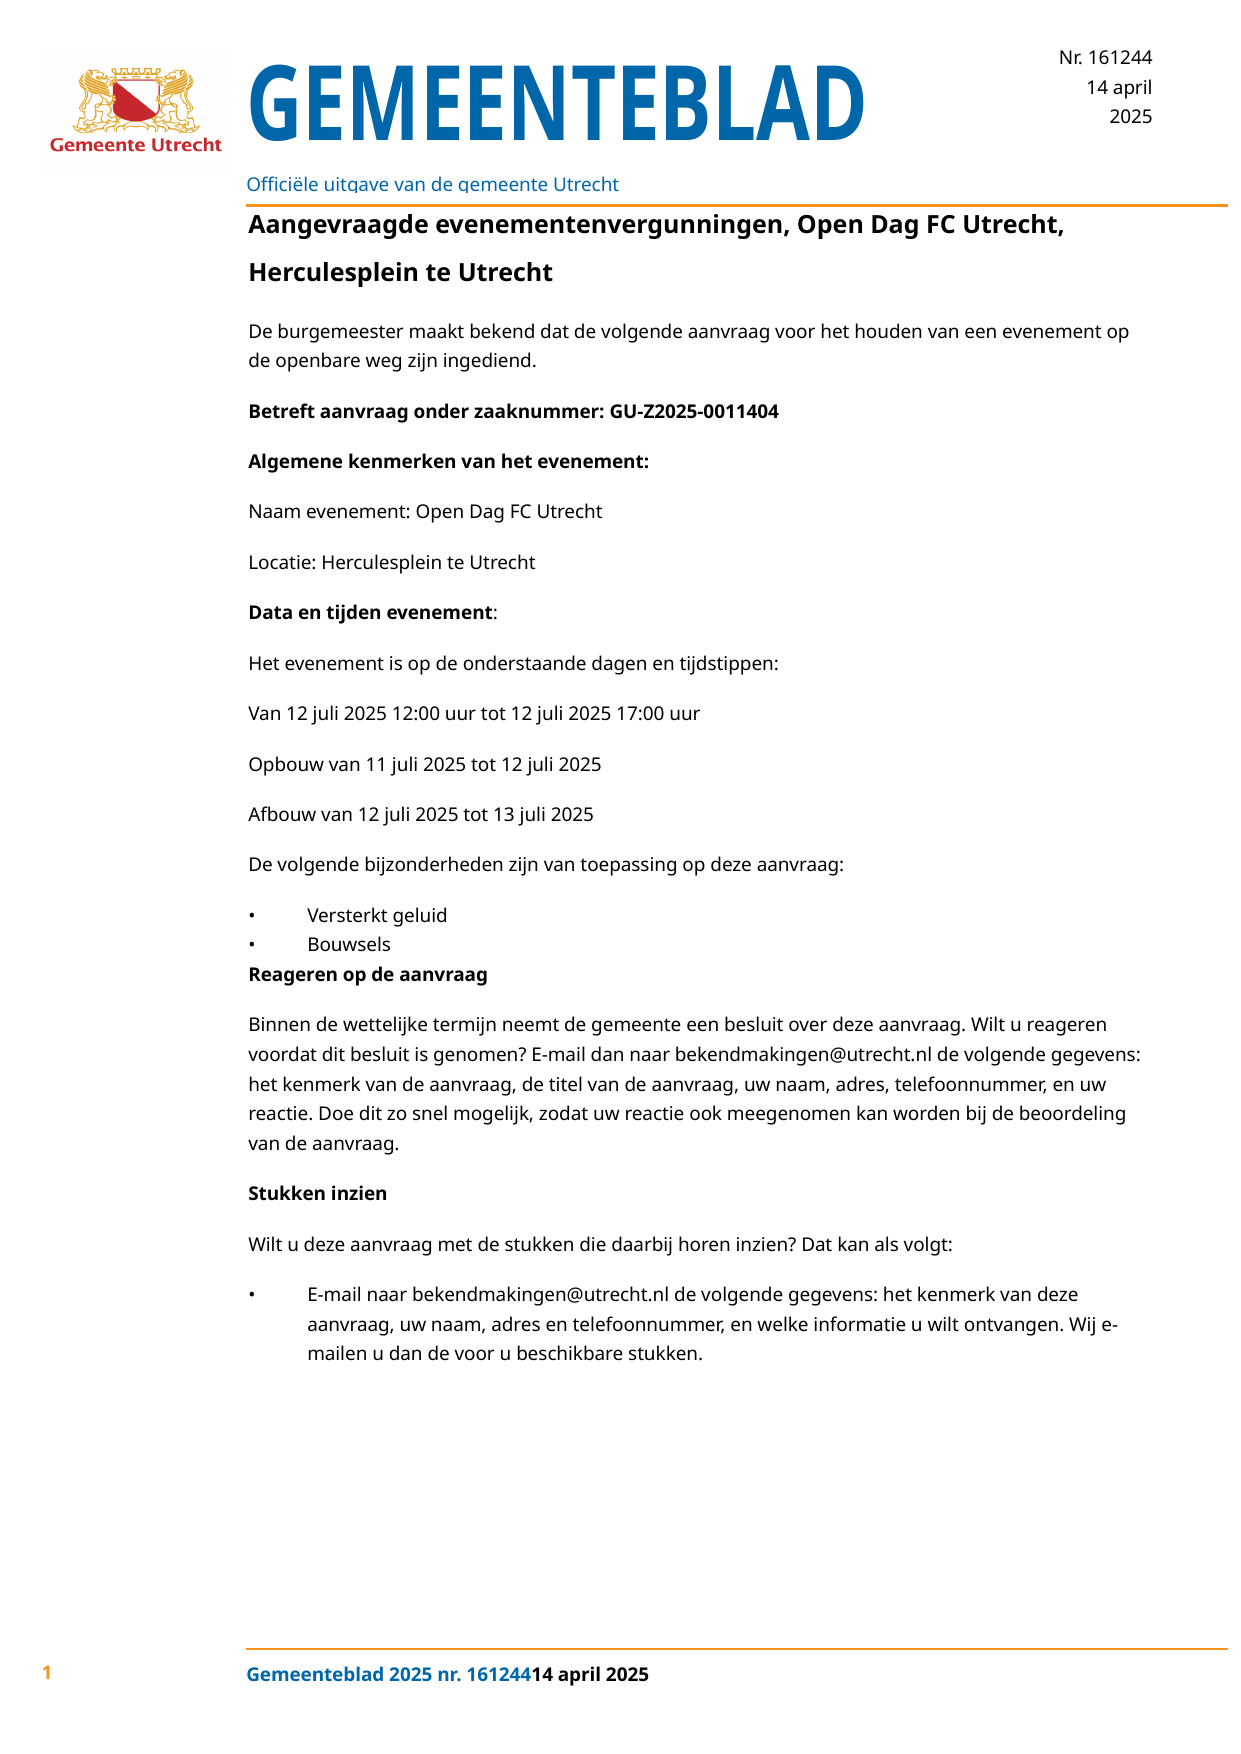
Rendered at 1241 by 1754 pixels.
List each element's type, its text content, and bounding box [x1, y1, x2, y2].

text Naam evenement: Open Dag FC Utrecht [248, 499, 1152, 524]
text Betreft aanvraag onder zaaknummer: GU-Z2025-0011404 [248, 398, 1152, 424]
text Wilt u deze aanvraag met de stukken die daarbij horen inzien? Dat kan als volgt: [248, 1231, 1152, 1257]
text Stukken inzien [248, 1180, 1152, 1206]
list Bouwsels [248, 932, 1152, 957]
text Data en tijden evenement: [248, 599, 1152, 625]
picture [41, 47, 231, 172]
text Reageren op de aanvraag [248, 961, 1152, 987]
list E-mail naar bekendmakingen@utrecht.nl de volgende gegevens: het kenmerk van deze aanvraag, uw naam, adres en telefoonnummer, en welke informatie u wilt ontvangen. Wij e-mailen u dan de voor u beschikbare stukken. [248, 1281, 1152, 1366]
text Aangevraagde evenementenvergunningen, Open Dag FC Utrecht, Herculesplein te Utrecht [248, 207, 1152, 288]
list Versterkt geluid [248, 902, 1152, 928]
text Binnen de wettelijke termijn neemt de gemeente een besluit over deze aanvraag. Wilt u reageren voordat dit besluit is genomen? E-mail dan naar bekendmakingen@utrecht.nl de volgende gegevens: het kenmerk van de aanvraag, de titel van de aanvraag, uw naam, adres, telefoonnummer, en uw reactie. Doe dit zo snel mogelijk, zodat uw reactie ook meegenomen kan worden bij de beoordeling van de aanvraag. [248, 1012, 1152, 1156]
text Algemene kenmerken van het evenement: [248, 448, 1152, 474]
text Van 12 juli 2025 12:00 uur tot 12 juli 2025 17:00 uur [248, 700, 1152, 726]
text Locatie: Herculesplein te Utrecht [248, 549, 1152, 575]
text De volgende bijzonderheden zijn van toepassing op deze aanvraag: [248, 852, 1152, 877]
text De burgemeester maakt bekend dat de volgende aanvraag voor het houden van een evenement op de openbare weg zijn ingediend. [248, 318, 1152, 373]
text Afbouw van 12 juli 2025 tot 13 juli 2025 [248, 801, 1152, 827]
text Opbouw van 11 juli 2025 tot 12 juli 2025 [248, 751, 1152, 777]
text Het evenement is op de onderstaande dagen en tijdstippen: [248, 650, 1152, 676]
